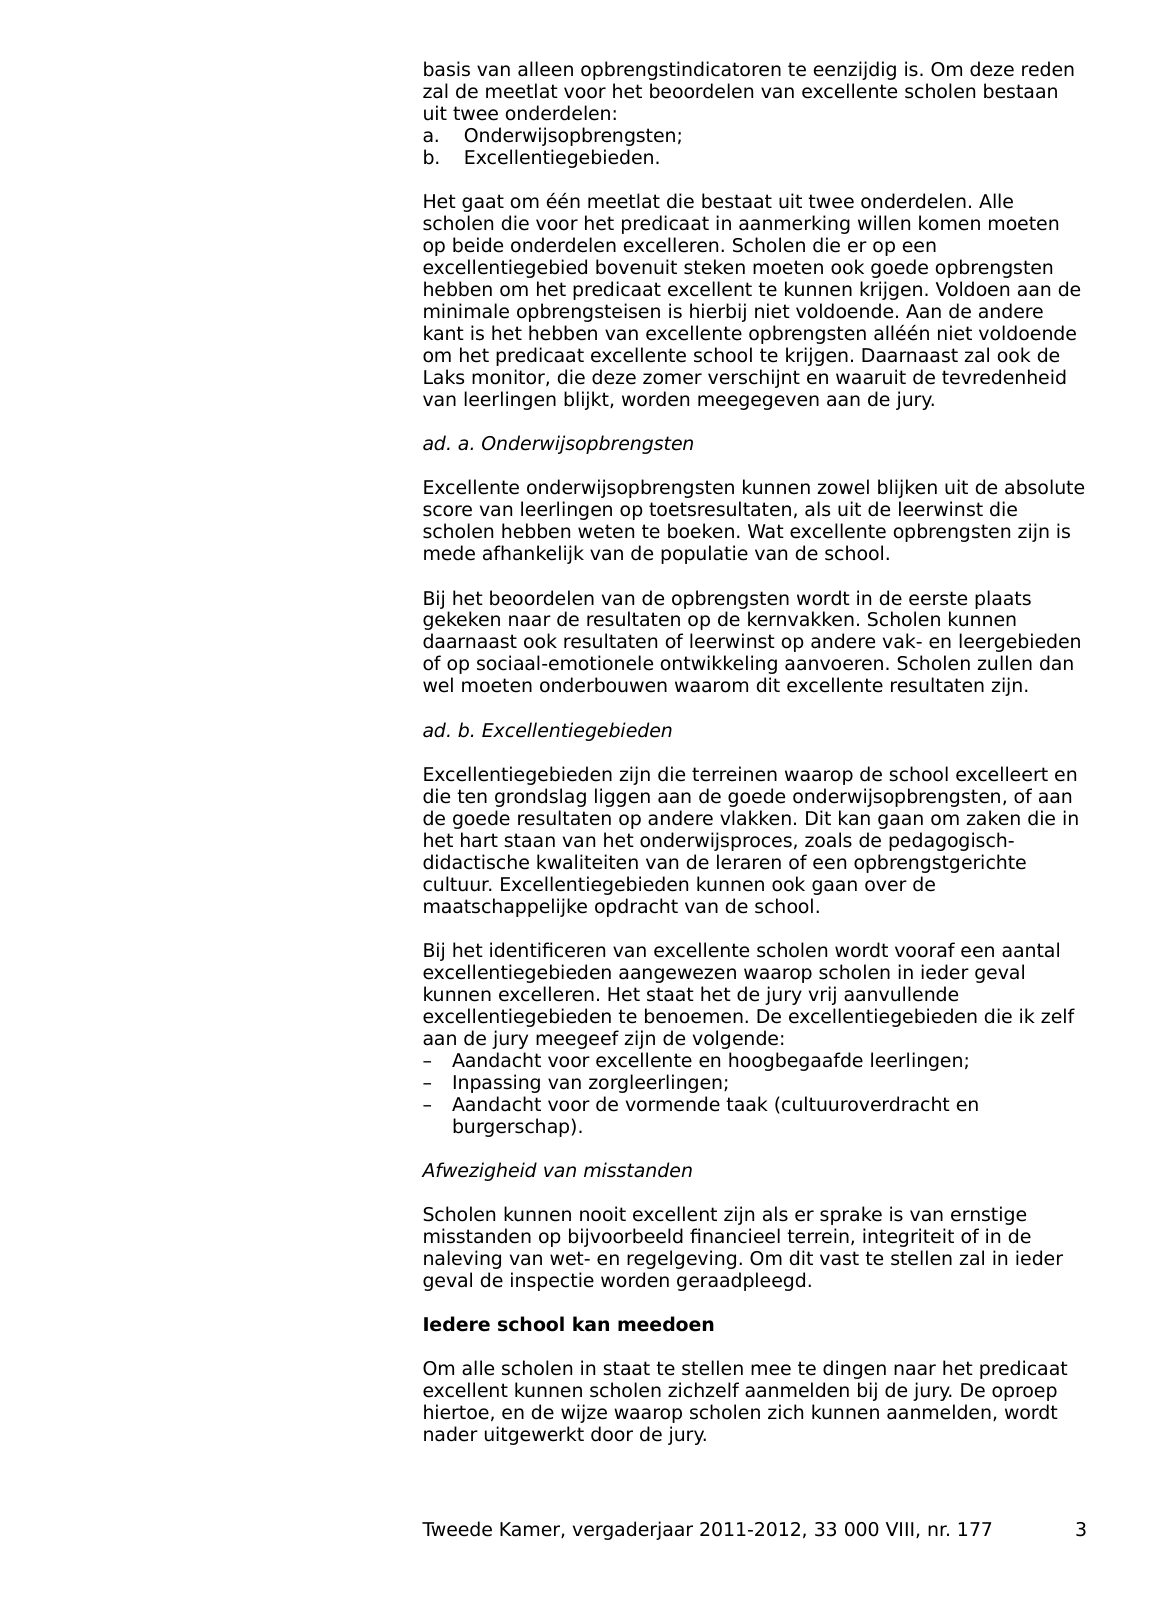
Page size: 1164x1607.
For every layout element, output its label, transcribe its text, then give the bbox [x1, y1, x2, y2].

subtitle Iedere school kan meedoen [422, 1314, 1087, 1336]
text Het gaat om één meetlat die bestaat uit twee onderdelen. Alle scholen die voor het predicaat in aanmerking willen komen moeten op beide onderdelen excelleren. Scholen die er op een excellentiegebied bovenuit steken moeten ook goede opbrengsten hebben om het predicaat excellent te kunnen krijgen. Voldoen aan de minimale opbrengsteisen is hierbij niet voldoende. Aan de andere kant is het hebben van excellente opbrengsten alléén niet voldoende om het predicaat excellente school te krijgen. Daarnaast zal ook de Laks monitor, die deze zomer verschijnt en waaruit de tevredenheid van leerlingen blijkt, worden meegegeven aan de jury. [422, 191, 1087, 411]
text – Inpassing van zorgleerlingen; [422, 1072, 1087, 1093]
text basis van alleen opbrengstindicatoren te eenzijdig is. Om deze reden zal de meetlat voor het beoordelen van excellente scholen bestaan uit twee onderdelen: [422, 59, 1087, 125]
subtitle ad. b. Excellentiegebieden [422, 719, 1087, 741]
text Excellente onderwijsopbrengsten kunnen zowel blijken uit de absolute score van leerlingen op toetsresultaten, als uit de leerwinst die scholen hebben weten te boeken. Wat excellente opbrengsten zijn is mede afhankelijk van de populatie van de school. [422, 477, 1087, 565]
text Bij het beoordelen van de opbrengsten wordt in de eerste plaats gekeken naar de resultaten op de kernvakken. Scholen kunnen daarnaast ook resultaten of leerwinst op andere vak- en leergebieden of op sociaal-emotionele ontwikkeling aanvoeren. Scholen zullen dan wel moeten onderbouwen waarom dit excellente resultaten zijn. [422, 587, 1087, 697]
subtitle Afwezigheid van misstanden [422, 1160, 1087, 1182]
text a. Onderwijsopbrengsten; [422, 125, 1087, 147]
text – Aandacht voor excellente en hoogbegaafde leerlingen; [422, 1049, 1087, 1072]
text – Aandacht voor de vormende taak (cultuuroverdracht en burgerschap). [422, 1093, 1087, 1137]
subtitle ad. a. Onderwijsopbrengsten [422, 433, 1087, 455]
text Scholen kunnen nooit excellent zijn als er sprake is van ernstige misstanden op bijvoorbeeld financieel terrein, integriteit of in de naleving van wet- en regelgeving. Om dit vast te stellen zal in ieder geval de inspectie worden geraadpleegd. [422, 1204, 1087, 1292]
text Excellentiegebieden zijn die terreinen waarop de school excelleert en die ten grondslag liggen aan de goede onderwijsopbrengsten, of aan de goede resultaten op andere vlakken. Dit kan gaan om zaken die in het hart staan van het onderwijsproces, zoals de pedagogisch-didactische kwaliteiten van de leraren of een opbrengstgerichte cultuur. Excellentiegebieden kunnen ook gaan over de maatschappelijke opdracht van de school. [422, 764, 1087, 917]
text b. Excellentiegebieden. [422, 147, 1087, 169]
text Bij het identificeren van excellente scholen wordt vooraf een aantal excellentiegebieden aangewezen waarop scholen in ieder geval kunnen excelleren. Het staat het de jury vrij aanvullende excellentiegebieden te benoemen. De excellentiegebieden die ik zelf aan de jury meegeef zijn de volgende: [422, 940, 1087, 1049]
text Om alle scholen in staat te stellen mee te dingen naar het predicaat excellent kunnen scholen zichzelf aanmelden bij de jury. De oproep hiertoe, en de wijze waarop scholen zich kunnen aanmelden, wordt nader uitgewerkt door de jury. [422, 1358, 1087, 1446]
